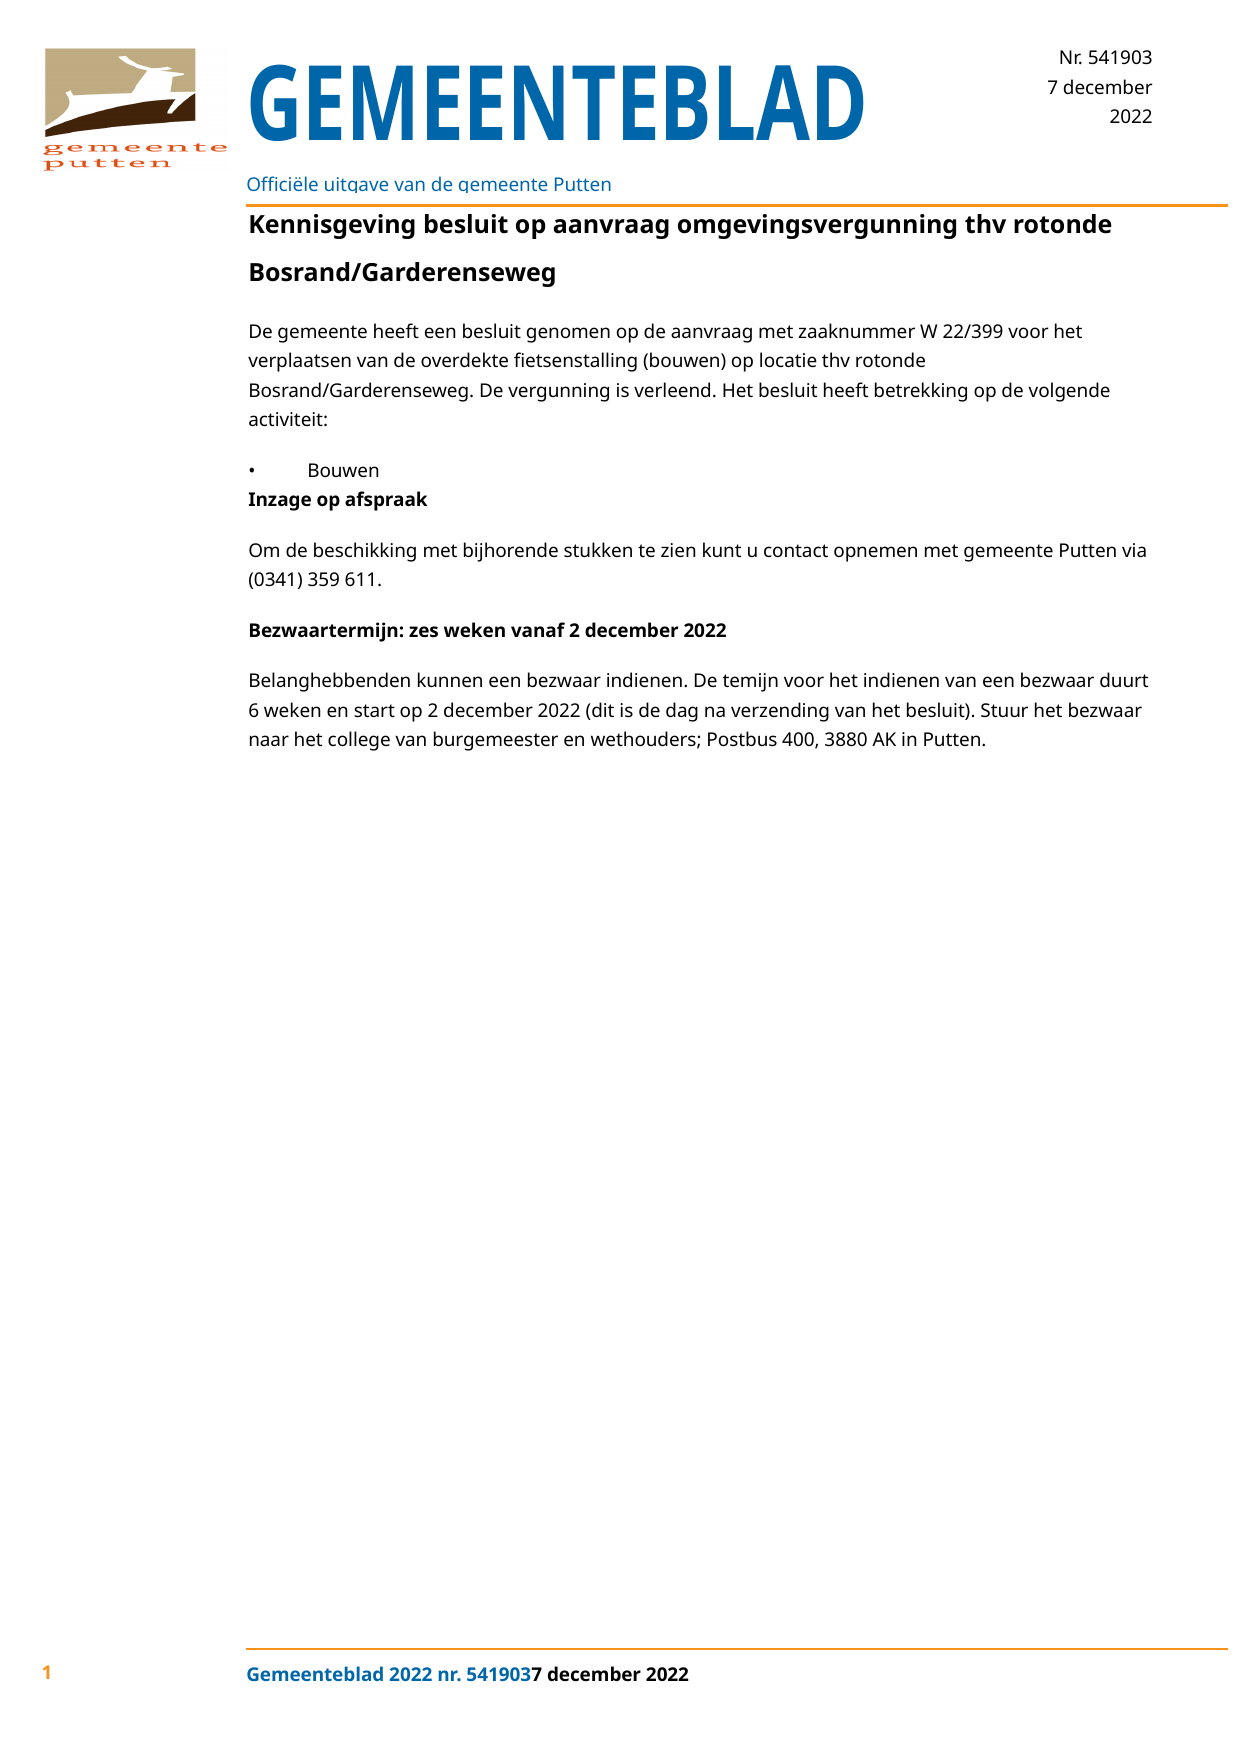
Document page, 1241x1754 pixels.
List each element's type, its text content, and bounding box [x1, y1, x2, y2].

text Belanghebbenden kunnen een bezwaar indienen. De temijn voor het indienen van een bezwaar duurt 6 weken en start op 2 december 2022 (dit is de dag na verzending van het besluit). Stuur het bezwaar naar het college van burgemeester en wethouders; Postbus 400, 3880 AK in Putten. [248, 667, 1152, 752]
text De gemeente heeft een besluit genomen op de aanvraag met zaaknummer W 22/399 voor het verplaatsen van de overdekte fietsenstalling (bouwen) op locatie thv rotonde Bosrand/Garderenseweg. De vergunning is verleend. Het besluit heeft betrekking op de volgende activiteit: [248, 318, 1152, 432]
text Kennisgeving besluit op aanvraag omgevingsvergunning thv rotonde Bosrand/Garderenseweg [248, 207, 1152, 288]
picture [41, 47, 231, 172]
list Bouwen [248, 457, 1152, 483]
text Bezwaartermijn: zes weken vanaf 2 december 2022 [248, 617, 1152, 643]
text Inzage op afspraak [248, 487, 1152, 512]
text Om de beschikking met bijhorende stukken te zien kunt u contact opnemen met gemeente Putten via (0341) 359 611. [248, 537, 1152, 592]
